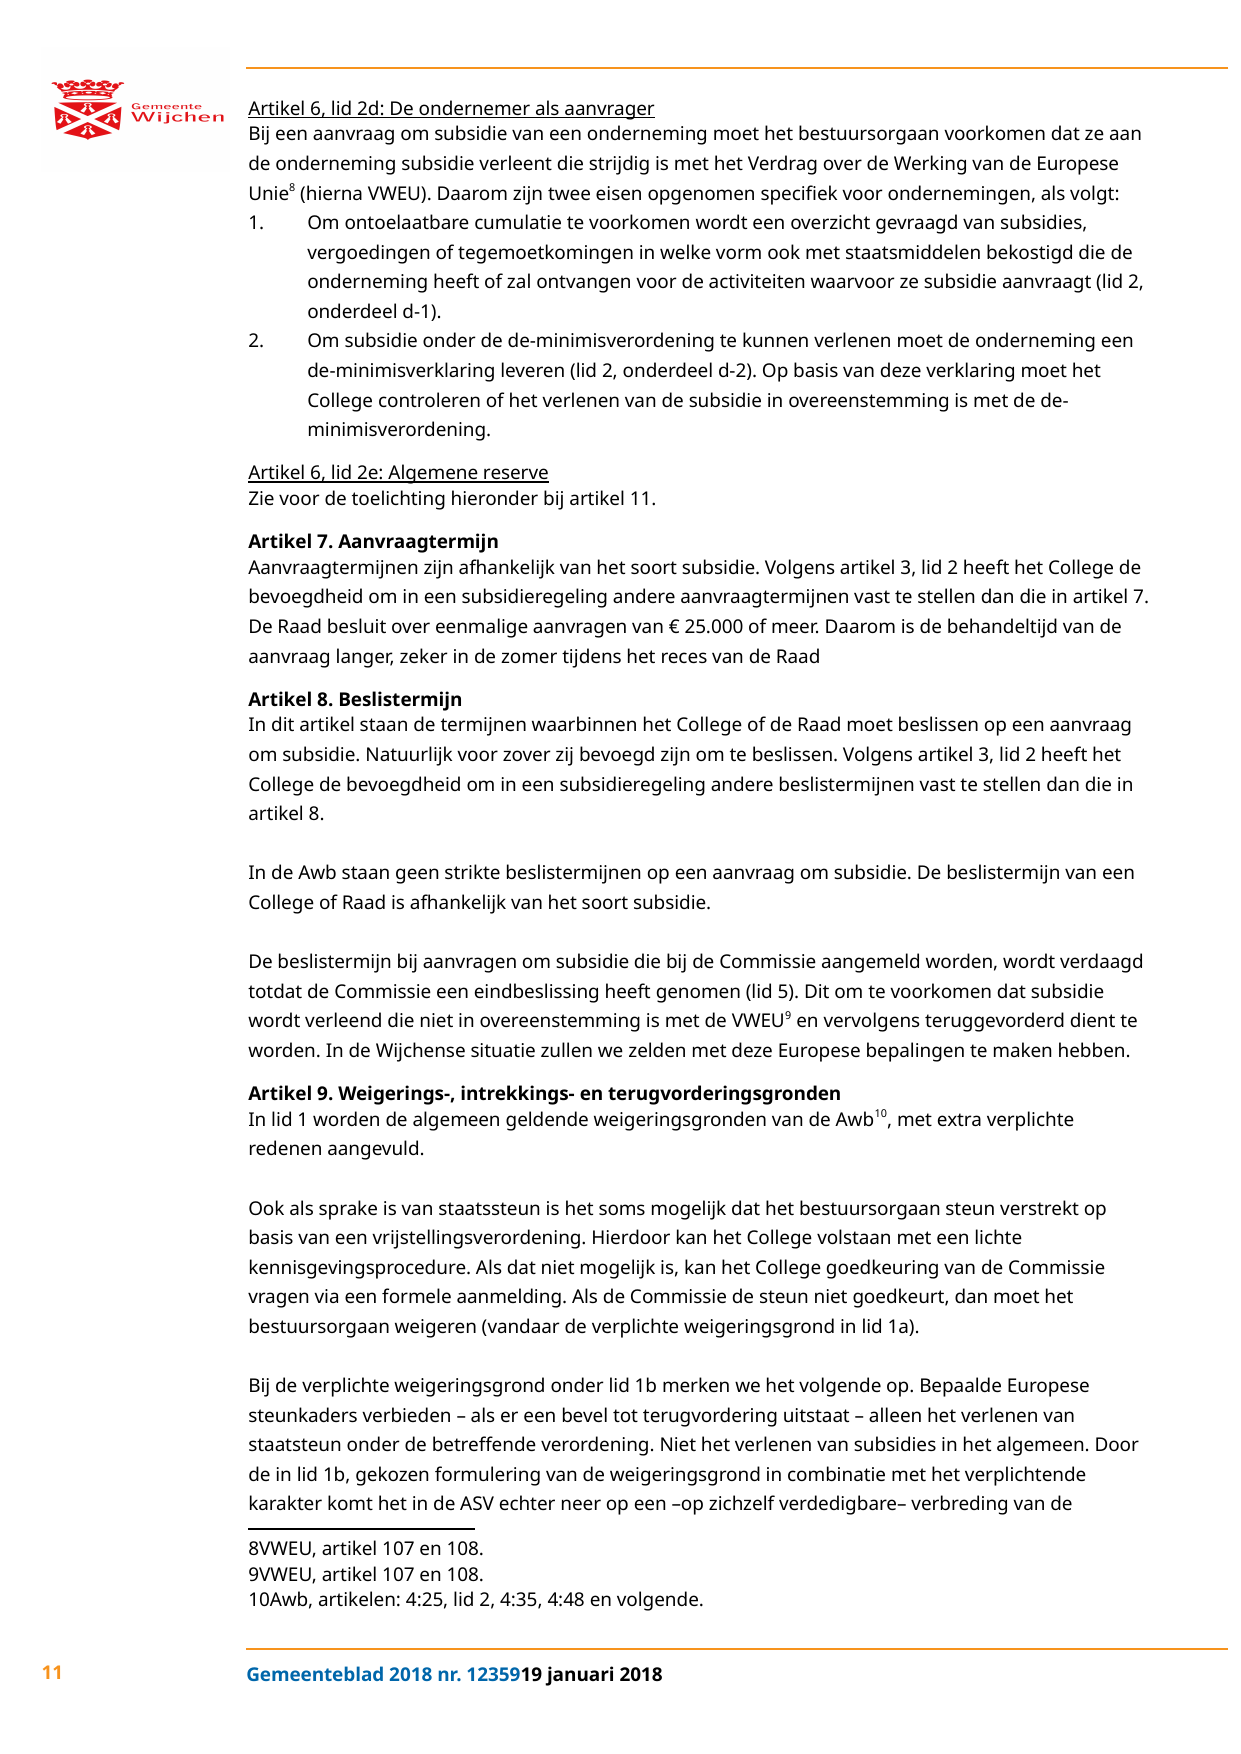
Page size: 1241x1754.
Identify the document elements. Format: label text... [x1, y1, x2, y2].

picture [41, 47, 231, 172]
text In dit artikel staan de termijnen waarbinnen het College of de Raad moet beslissen op een aanvraag om subsidie. Natuurlijk voor zover zij bevoegd zijn om te beslissen. Volgens artikel 3, lid 2 heeft het College de bevoegdheid om in een subsidieregeling andere beslistermijnen vast te stellen dan die in artikel 8. [248, 712, 1152, 826]
text Artikel 8. Beslistermijn [248, 686, 1152, 712]
text Ook als sprake is van staatssteun is het soms mogelijk dat het bestuursorgaan steun verstrekt op basis van een vrijstellingsverordening. Hierdoor kan het College volstaan met een lichte kennisgevingsprocedure. Als dat niet mogelijk is, kan het College goedkeuring van de Commissie vragen via een formele aanmelding. Als de Commissie de steun niet goedkeurt, dan moet het bestuursorgaan weigeren (vandaar de verplichte weigeringsgrond in lid 1a). [248, 1195, 1152, 1339]
text Artikel 7. Aanvraagtermijn [248, 528, 1152, 554]
text Artikel 6, lid 2e: Algemene reserve [248, 459, 1152, 485]
text De beslistermijn bij aanvragen om subsidie die bij de Commissie aangemeld worden, wordt verdaagd totdat de Commissie een eindbeslissing heeft genomen (lid 5). Dit om te voorkomen dat subsidie wordt verleend die niet in overeenstemming is met de VWEU en vervolgens teruggevorderd dient te worden. In de Wijchense situatie zullen we zelden met deze Europese bepalingen te maken hebben. [248, 948, 1152, 1063]
text Aanvraagtermijnen zijn afhankelijk van het soort subsidie. Volgens artikel 3, lid 2 heeft het College de bevoegdheid om in een subsidieregeling andere aanvraagtermijnen vast te stellen dan die in artikel 7. De Raad besluit over eenmalige aanvragen van € 25.000 of meer. Daarom is de behandeltijd van de aanvraag langer, zeker in de zomer tijdens het reces van de Raad [248, 554, 1152, 668]
list Om ontoelaatbare cumulatie te voorkomen wordt een overzicht gevraagd van subsidies, vergoedingen of tegemoetkomingen in welke vorm ook met staatsmiddelen bekostigd die de onderneming heeft of zal ontvangen voor de activiteiten waarvoor ze subsidie aanvraagt (lid 2, onderdeel d-1). [248, 209, 1152, 324]
text Artikel 6, lid 2d: De ondernemer als aanvrager [248, 95, 1152, 121]
text Bij een aanvraag om subsidie van een onderneming moet het bestuursorgaan voorkomen dat ze aan de onderneming subsidie verleent die strijdig is met het Verdrag over de Werking van de Europese Unie (hierna VWEU). Daarom zijn twee eisen opgenomen specifiek voor ondernemingen, als volgt: [248, 121, 1152, 205]
text In de Awb staan geen strikte beslistermijnen op een aanvraag om subsidie. De beslistermijn van een College of Raad is afhankelijk van het soort subsidie. [248, 859, 1152, 915]
text In lid 1 worden de algemeen geldende weigeringsgronden van de Awb, met extra verplichte redenen aangevuld. [248, 1106, 1152, 1161]
list Om subsidie onder de de-minimisverordening te kunnen verlenen moet de onderneming een de-minimisverklaring leveren (lid 2, onderdeel d-2). Op basis van deze verklaring moet het College controleren of het verlenen van de subsidie in overeenstemming is met de de-minimisverordening. [248, 328, 1152, 442]
text Bij de verplichte weigeringsgrond onder lid 1b merken we het volgende op. Bepaalde Europese steunkaders verbieden – als er een bevel tot terugvordering uitstaat – alleen het verlenen van staatsteun onder de betreffende verordening. Niet het verlenen van subsidies in het algemeen. Door de in lid 1b, gekozen formulering van de weigeringsgrond in combinatie met het verplichtende karakter komt het in de ASV echter neer op een –op zichzelf verdedigbare– verbreding van de [248, 1372, 1152, 1516]
text VWEU, artikel 107 en 108. [248, 1561, 1152, 1586]
text Artikel 9. Weigerings-, intrekkings- en terugvorderingsgronden [248, 1080, 1152, 1106]
text Awb, artikelen: 4:25, lid 2, 4:35, 4:48 en volgende. [248, 1586, 1152, 1612]
text Zie voor de toelichting hieronder bij artikel 11. [248, 485, 1152, 511]
text VWEU, artikel 107 en 108. [248, 1535, 1152, 1561]
